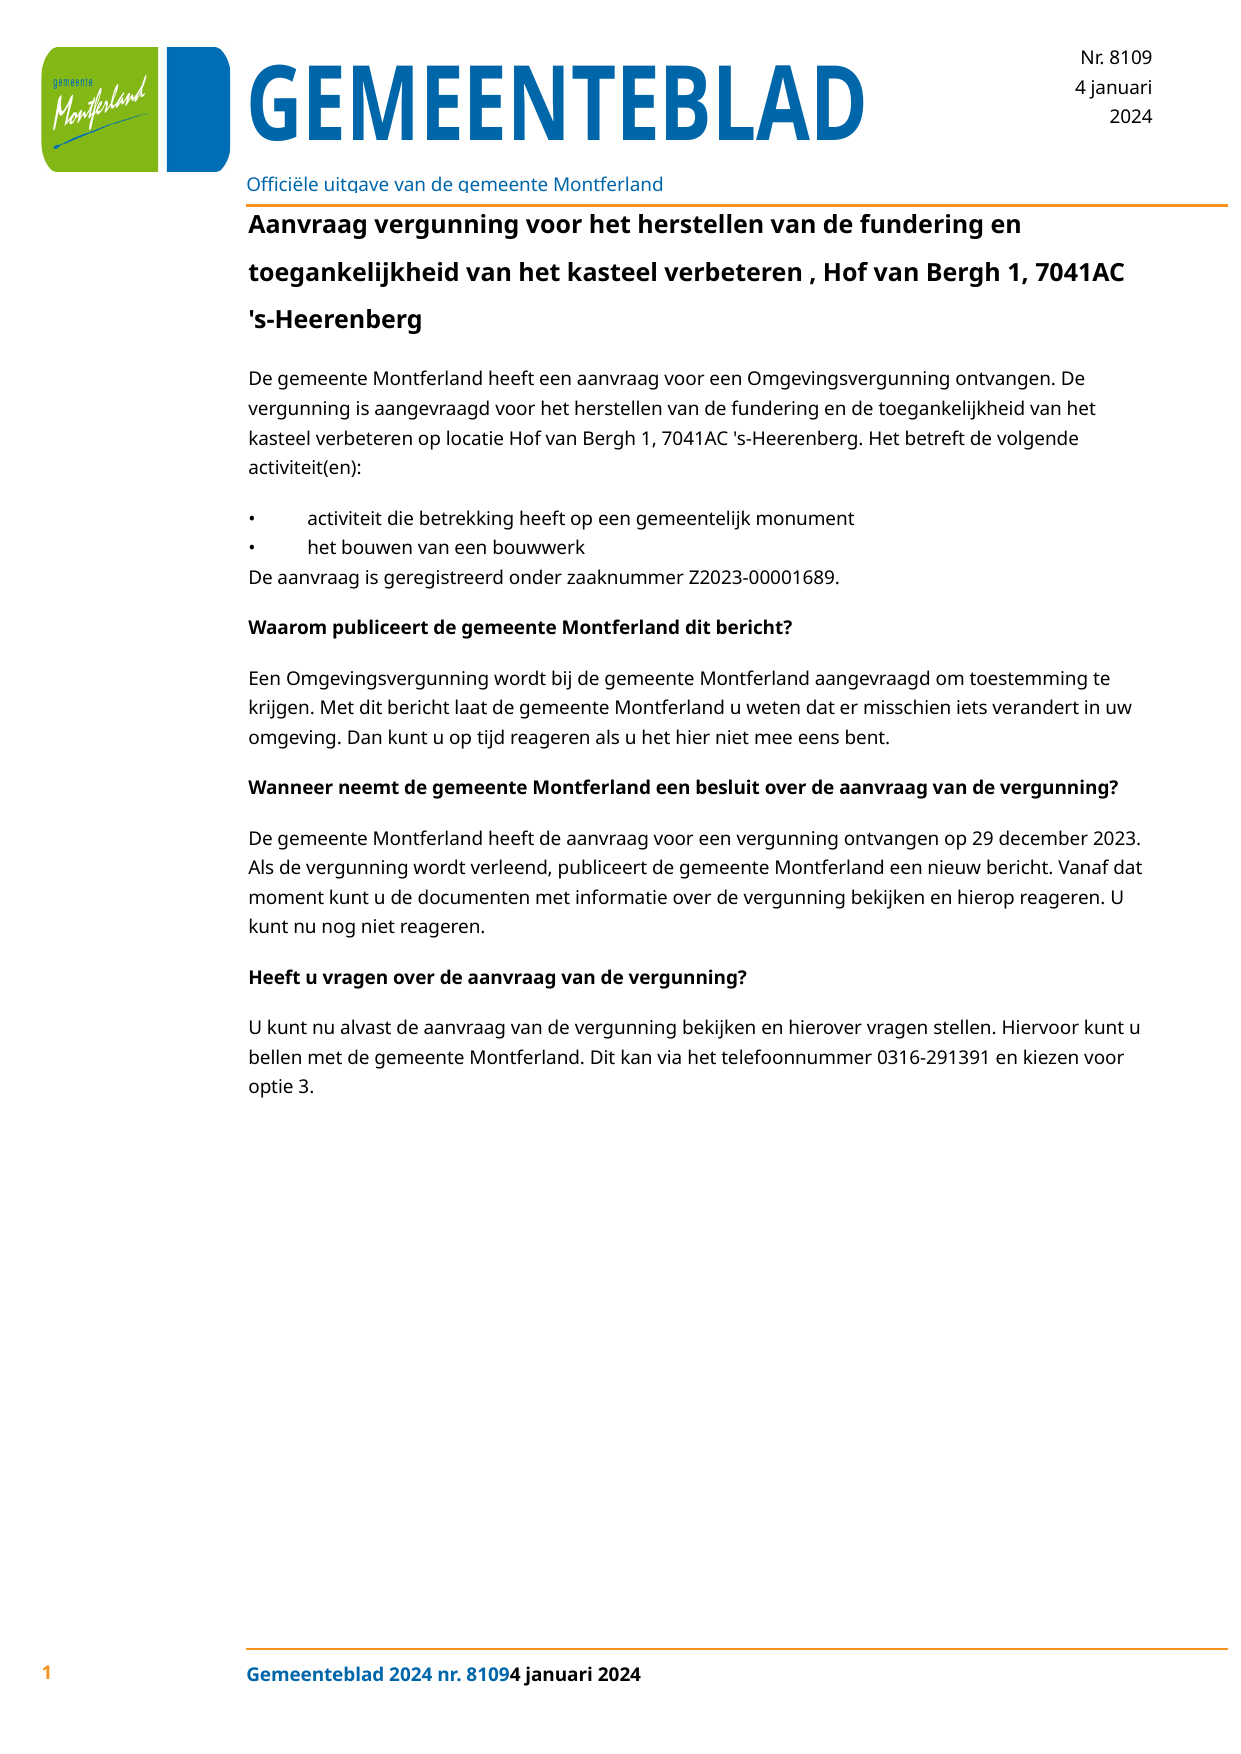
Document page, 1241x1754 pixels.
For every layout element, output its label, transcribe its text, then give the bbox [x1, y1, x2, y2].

text De gemeente Montferland heeft de aanvraag voor een vergunning ontvangen op 29 december 2023. Als de vergunning wordt verleend, publiceert de gemeente Montferland een nieuw bericht. Vanaf dat moment kunt u de documenten met informatie over de vergunning bekijken en hierop reageren. U kunt nu nog niet reageren. [248, 825, 1152, 939]
text De gemeente Montferland heeft een aanvraag voor een Omgevingsvergunning ontvangen. De vergunning is aangevraagd voor het herstellen van de fundering en de toegankelijkheid van het kasteel verbeteren op locatie Hof van Bergh 1, 7041AC 's-Heerenberg. Het betreft de volgende activiteit(en): [248, 366, 1152, 480]
list het bouwen van een bouwwerk [248, 534, 1152, 560]
text Een Omgevingsvergunning wordt bij de gemeente Montferland aangevraagd om toestemming te krijgen. Met dit bericht laat de gemeente Montferland u weten dat er misschien iets verandert in uw omgeving. Dan kunt u op tijd reageren als u het hier niet mee eens bent. [248, 665, 1152, 749]
text De aanvraag is geregistreerd onder zaaknummer Z2023-00001689. [248, 564, 1152, 589]
picture [41, 47, 231, 172]
text Waarom publiceert de gemeente Montferland dit bericht? [248, 614, 1152, 640]
text Wanneer neemt de gemeente Montferland een besluit over de aanvraag van de vergunning? [248, 774, 1152, 800]
text U kunt nu alvast de aanvraag van de vergunning bekijken en hierover vragen stellen. Hiervoor kunt u bellen met de gemeente Montferland. Dit kan via het telefoonnummer 0316-291391 en kiezen voor optie 3. [248, 1014, 1152, 1099]
text Heeft u vragen over de aanvraag van de vergunning? [248, 964, 1152, 989]
text Aanvraag vergunning voor het herstellen van de fundering en toegankelijkheid van het kasteel verbeteren , Hof van Bergh 1, 7041AC 's-Heerenberg [248, 207, 1152, 336]
list activiteit die betrekking heeft op een gemeentelijk monument [248, 505, 1152, 530]
